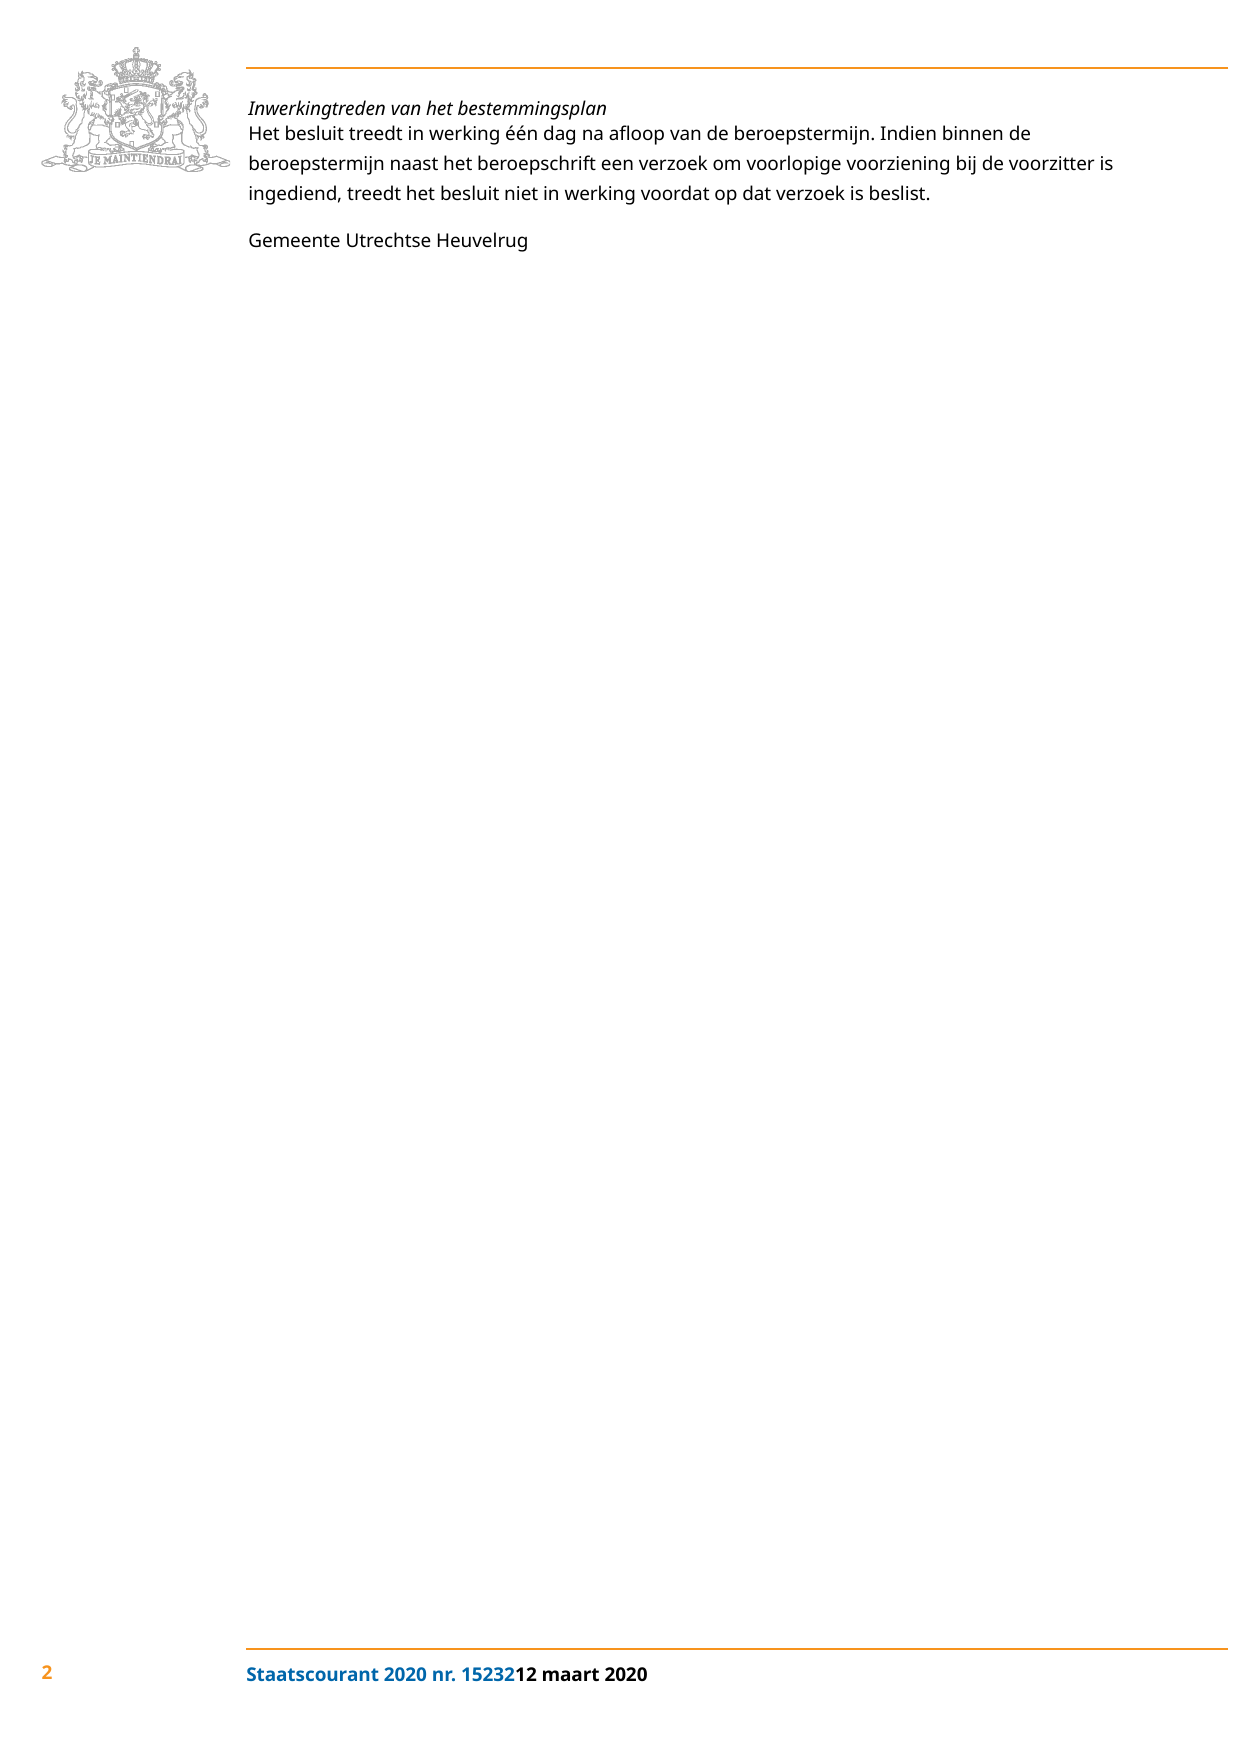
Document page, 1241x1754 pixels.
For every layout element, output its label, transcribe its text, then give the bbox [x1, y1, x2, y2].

text Het besluit treedt in werking één dag na afloop van de beroepstermijn. Indien binnen de beroepstermijn naast het beroepschrift een verzoek om voorlopige voorziening bij de voorzitter is ingediend, treedt het besluit niet in werking voordat op dat verzoek is beslist. [248, 121, 1152, 205]
picture [41, 47, 231, 172]
text Inwerkingtreden van het bestemmingsplan [248, 95, 1152, 121]
text Gemeente Utrechtse Heuvelrug [248, 227, 1152, 253]
